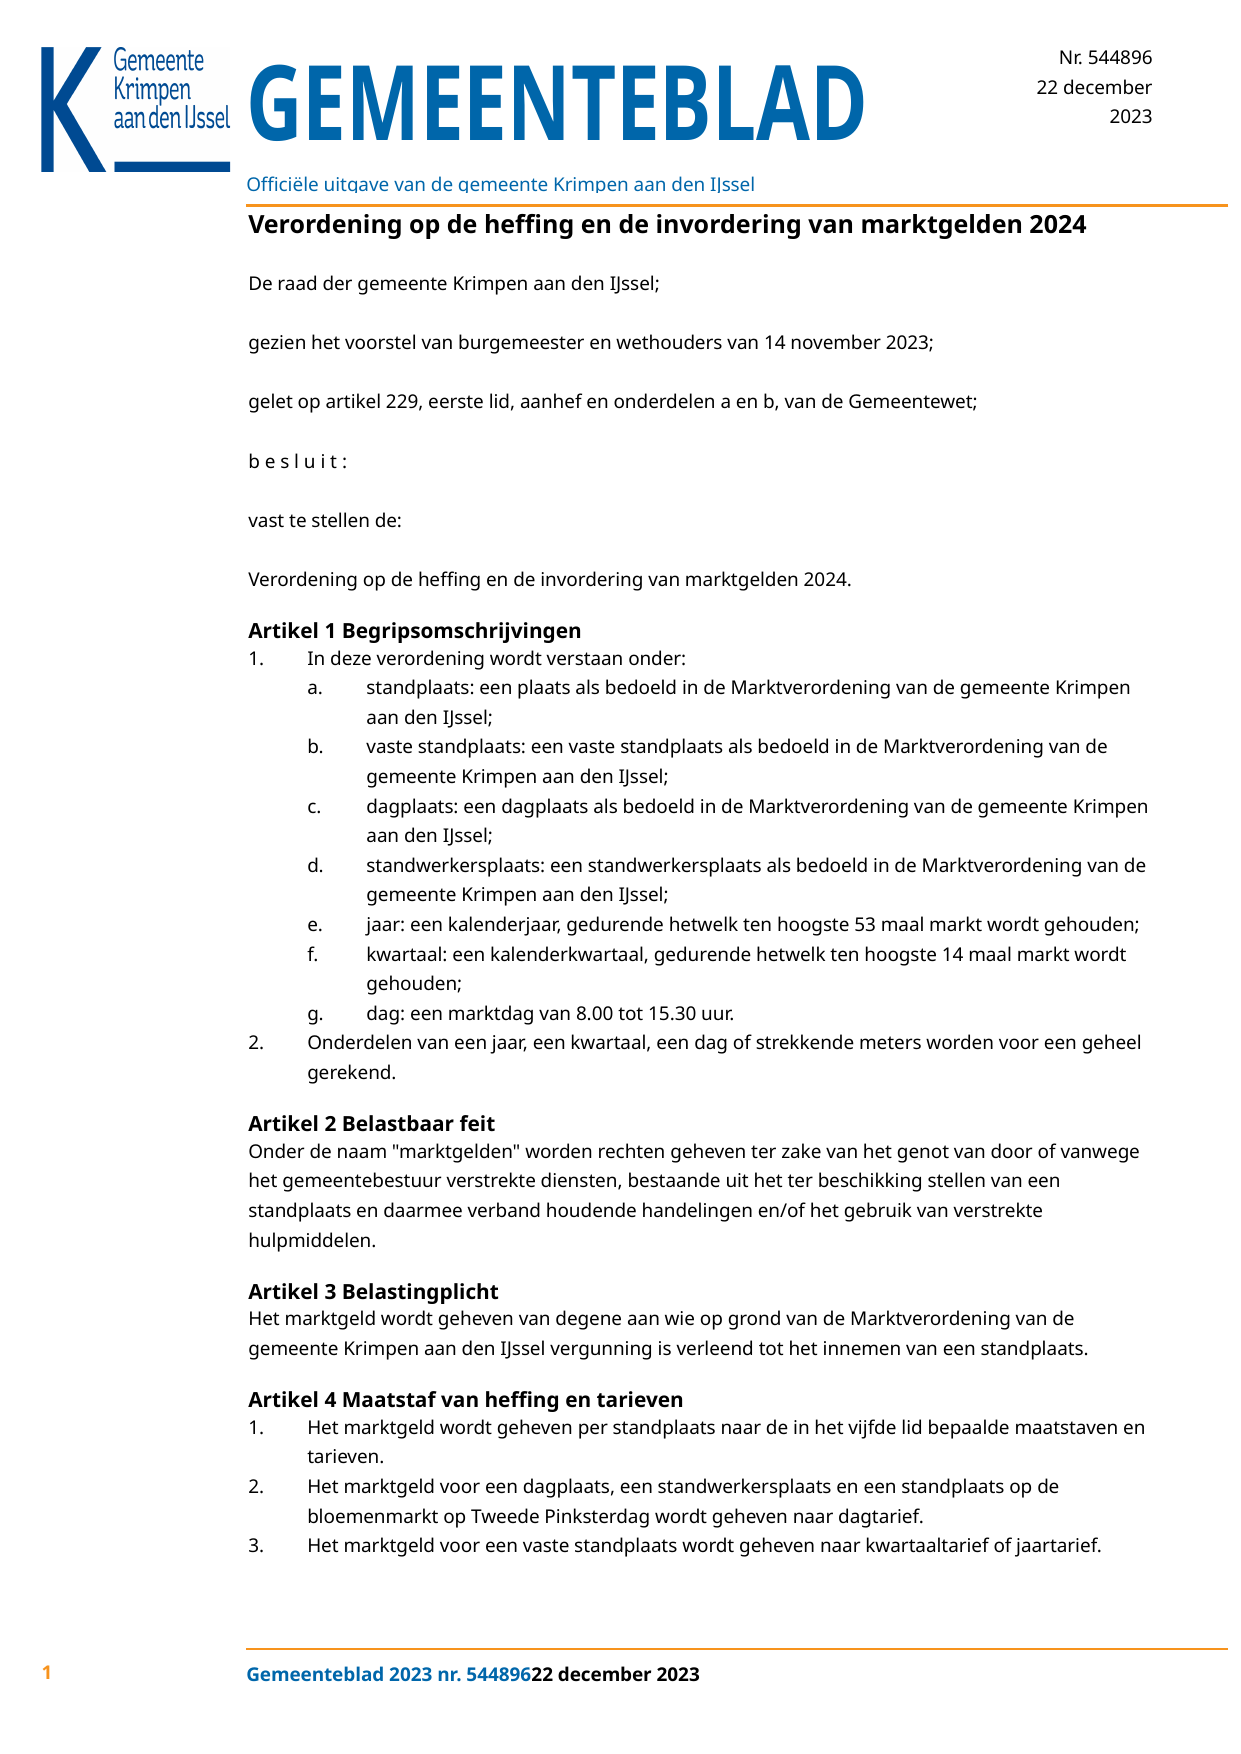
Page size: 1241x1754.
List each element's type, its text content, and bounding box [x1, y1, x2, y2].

list In deze verordening wordt verstaan onder: [248, 645, 1152, 671]
list standwerkersplaats: een standwerkersplaats als bedoeld in de Marktverordening van de gemeente Krimpen aan den IJssel; [307, 852, 1152, 907]
list kwartaal: een kalenderkwartaal, gedurende hetwelk ten hoogste 14 maal markt wordt gehouden; [307, 941, 1152, 996]
text Onder de naam "marktgelden" worden rechten geheven ter zake van het genot van door of vanwege het gemeentebestuur verstrekte diensten, bestaande uit het ter beschikking stellen van een standplaats en daarmee verband houdende handelingen en/of het gebruik van verstrekte hulpmiddelen. [248, 1138, 1152, 1252]
list Onderdelen van een jaar, een kwartaal, een dag of strekkende meters worden voor een geheel gerekend. [248, 1029, 1152, 1085]
text Artikel 3 Belastingplicht [248, 1277, 1152, 1306]
text b e s l u i t : [248, 448, 1152, 473]
list dagplaats: een dagplaats als bedoeld in de Marktverordening van de gemeente Krimpen aan den IJssel; [307, 793, 1152, 848]
list standplaats: een plaats als bedoeld in de Marktverordening van de gemeente Krimpen aan den IJssel; [307, 674, 1152, 730]
picture [41, 47, 231, 172]
text gezien het voorstel van burgemeester en wethouders van 14 november 2023; [248, 329, 1152, 355]
list vaste standplaats: een vaste standplaats als bedoeld in de Marktverordening van de gemeente Krimpen aan den IJssel; [307, 734, 1152, 789]
text gelet op artikel 229, eerste lid, aanhef en onderdelen a en b, van de Gemeentewet; [248, 389, 1152, 414]
list Het marktgeld voor een dagplaats, een standwerkersplaats en een standplaats op de bloemenmarkt op Tweede Pinksterdag wordt geheven naar dagtarief. [248, 1473, 1152, 1528]
text Artikel 4 Maatstaf van heffing en tarieven [248, 1386, 1152, 1414]
text Artikel 1 Begripsomschrijvingen [248, 617, 1152, 645]
list dag: een marktdag van 8.00 tot 15.30 uur. [307, 1000, 1152, 1026]
list Het marktgeld voor een vaste standplaats wordt geheven naar kwartaaltarief of jaartarief. [248, 1532, 1152, 1558]
text Verordening op de heffing en de invordering van marktgelden 2024 [248, 207, 1152, 241]
list Het marktgeld wordt geheven per standplaats naar de in het vijfde lid bepaalde maatstaven en tarieven. [248, 1414, 1152, 1469]
text Het marktgeld wordt geheven van degene aan wie op grond van de Marktverordening van de gemeente Krimpen aan den IJssel vergunning is verleend tot het innemen van een standplaats. [248, 1306, 1152, 1361]
text Verordening op de heffing en de invordering van marktgelden 2024. [248, 566, 1152, 592]
text vast te stellen de: [248, 507, 1152, 533]
text De raad der gemeente Krimpen aan den IJssel; [248, 270, 1152, 296]
list jaar: een kalenderjaar, gedurende hetwelk ten hoogste 53 maal markt wordt gehouden; [307, 911, 1152, 937]
text Artikel 2 Belastbaar feit [248, 1109, 1152, 1138]
